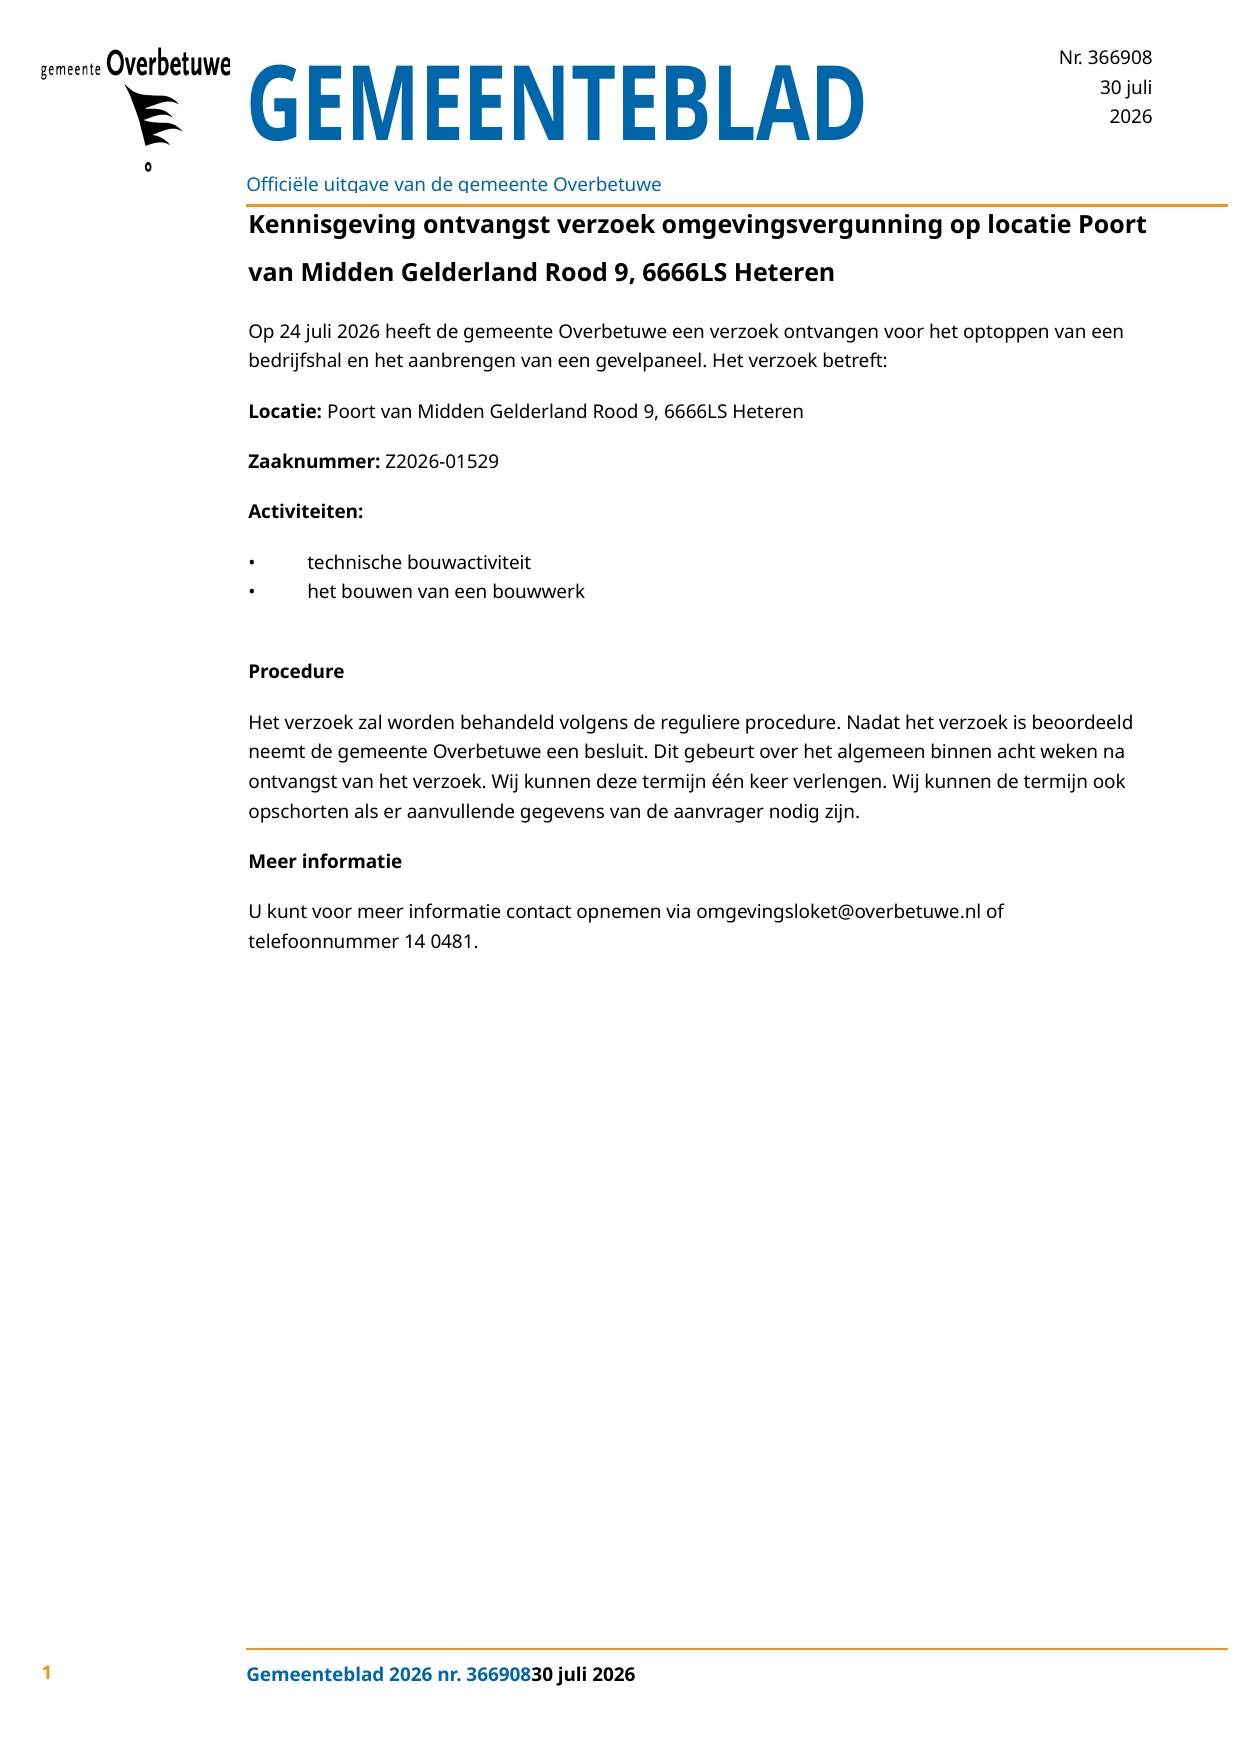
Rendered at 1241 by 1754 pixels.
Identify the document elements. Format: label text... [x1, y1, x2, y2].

text Activiteiten: [248, 499, 1152, 524]
text Op 24 juli 2026 heeft de gemeente Overbetuwe een verzoek ontvangen voor het optoppen van een bedrijfshal en het aanbrengen van een gevelpaneel. Het verzoek betreft: [248, 318, 1152, 373]
text Locatie: Poort van Midden Gelderland Rood 9, 6666LS Heteren [248, 398, 1152, 424]
text Zaaknummer: Z2026-01529 [248, 448, 1152, 474]
text Procedure [248, 659, 1152, 684]
text Meer informatie [248, 848, 1152, 874]
text Het verzoek zal worden behandeld volgens de reguliere procedure. Nadat het verzoek is beoordeeld neemt de gemeente Overbetuwe een besluit. Dit gebeurt over het algemeen binnen acht weken na ontvangst van het verzoek. Wij kunnen deze termijn één keer verlengen. Wij kunnen de termijn ook opschorten als er aanvullende gegevens van de aanvrager nodig zijn. [248, 709, 1152, 824]
text Kennisgeving ontvangst verzoek omgevingsvergunning op locatie Poort van Midden Gelderland Rood 9, 6666LS Heteren [248, 207, 1152, 288]
text U kunt voor meer informatie contact opnemen via omgevingsloket@overbetuwe.nl of telefoonnummer 14 0481. [248, 899, 1152, 954]
list technische bouwactiviteit [248, 549, 1152, 575]
picture [41, 47, 231, 172]
list het bouwen van een bouwwerk [248, 579, 1152, 604]
